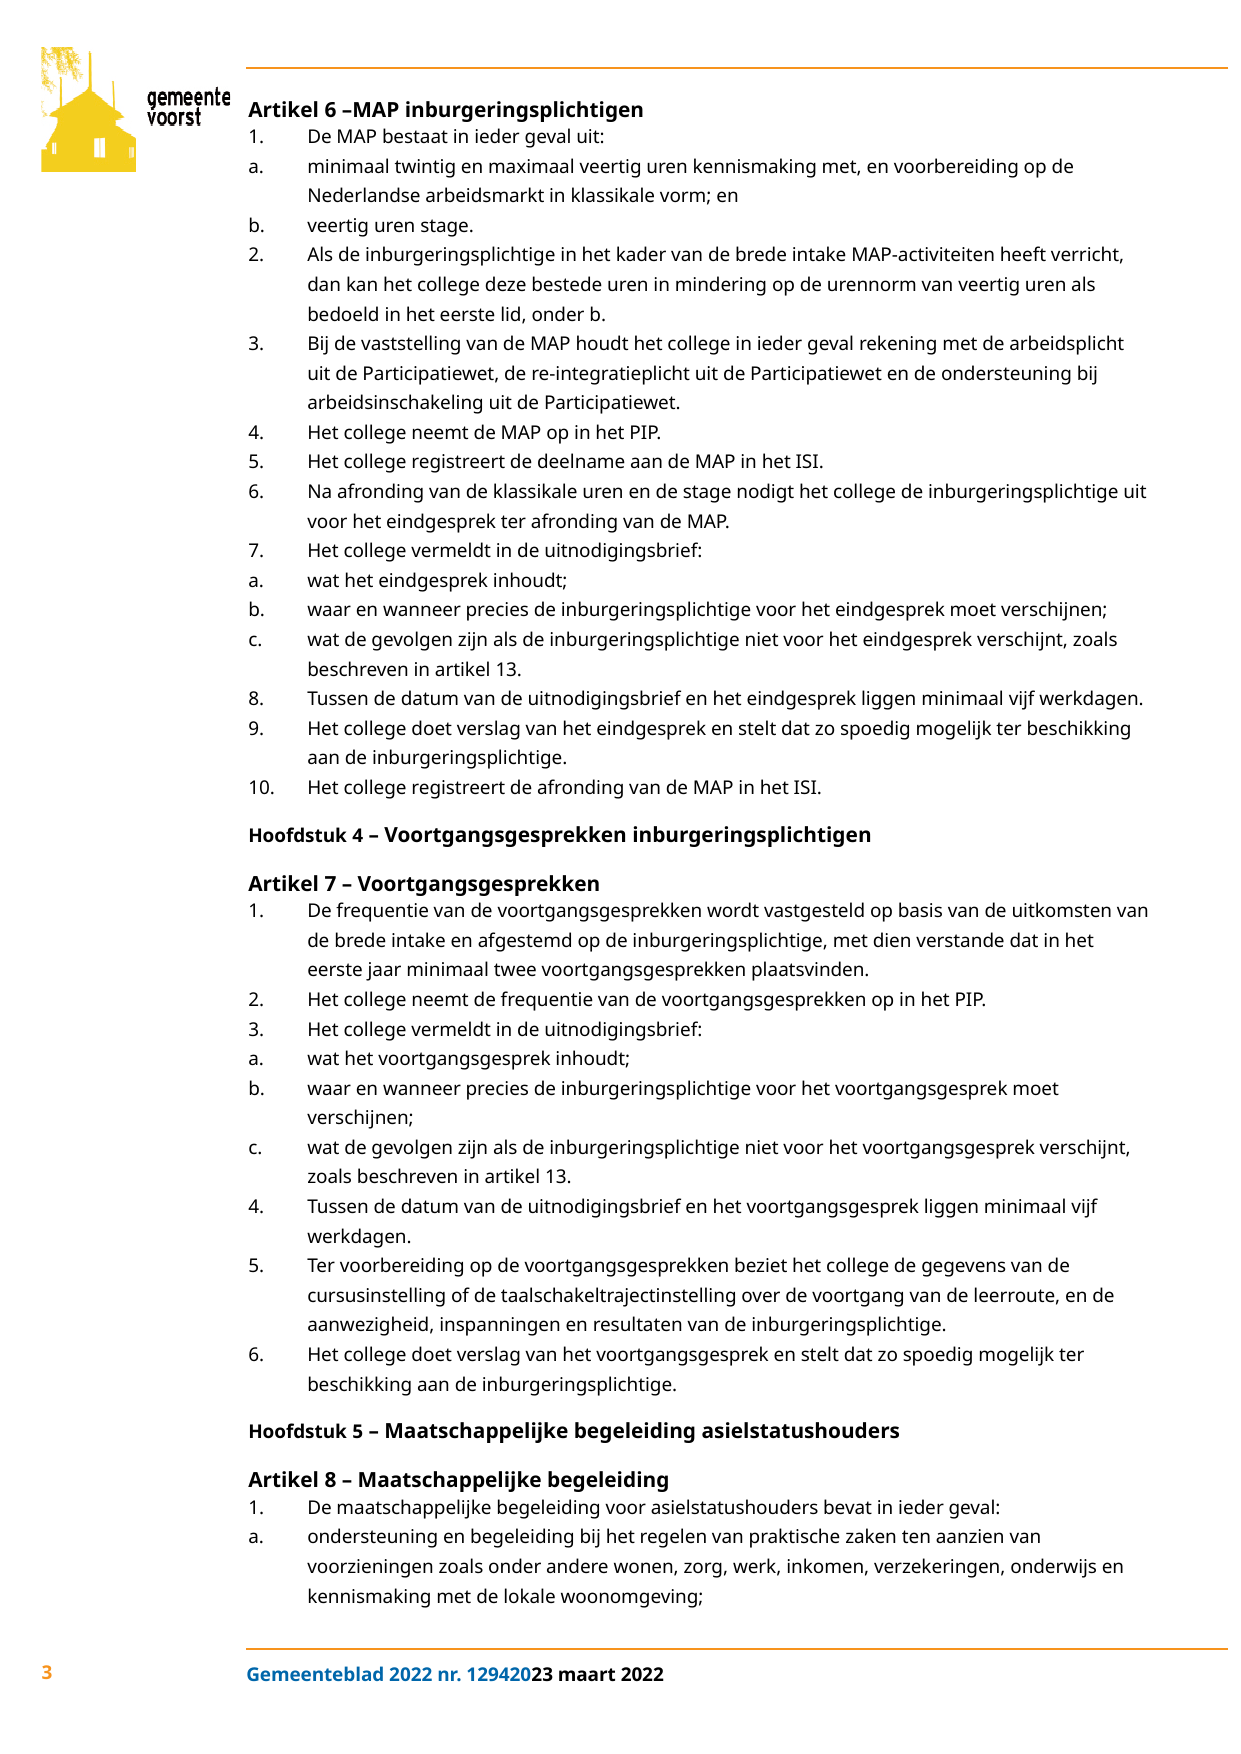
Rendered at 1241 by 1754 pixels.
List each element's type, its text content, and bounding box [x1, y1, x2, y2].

text Artikel 8 – Maatschappelijke begeleiding [248, 1466, 1152, 1494]
list wat de gevolgen zijn als de inburgeringsplichtige niet voor het eindgesprek verschijnt, zoals beschreven in artikel 13. [248, 626, 1152, 681]
list ondersteuning en begeleiding bij het regelen van praktische zaken ten aanzien van voorzieningen zoals onder andere wonen, zorg, werk, inkomen, verzekeringen, onderwijs en kennismaking met de lokale woonomgeving; [248, 1524, 1152, 1608]
text Artikel 6 –MAP inburgeringsplichtigen [248, 95, 1152, 123]
list Het college vermeldt in de uitnodigingsbrief: [248, 537, 1152, 563]
text Artikel 7 – Voortgangsgesprekken [248, 869, 1152, 897]
list Na afronding van de klassikale uren en de stage nodigt het college de inburgeringsplichtige uit voor het eindgesprek ter afronding van de MAP. [248, 478, 1152, 533]
list Het college registreert de deelname aan de MAP in het ISI. [248, 449, 1152, 474]
list veertig uren stage. [248, 212, 1152, 238]
list Het college neemt de MAP op in het PIP. [248, 419, 1152, 445]
list Bij de vaststelling van de MAP houdt het college in ieder geval rekening met de arbeidsplicht uit de Participatiewet, de re-integratieplicht uit de Participatiewet en de ondersteuning bij arbeidsinschakeling uit de Participatiewet. [248, 330, 1152, 415]
list wat de gevolgen zijn als de inburgeringsplichtige niet voor het voortgangsgesprek verschijnt, zoals beschreven in artikel 13. [248, 1134, 1152, 1189]
list Het college neemt de frequentie van de voortgangsgesprekken op in het PIP. [248, 986, 1152, 1012]
text Hoofdstuk 5 – Maatschappelijke begeleiding asielstatushouders [248, 1416, 1152, 1445]
list Het college doet verslag van het voortgangsgesprek en stelt dat zo spoedig mogelijk ter beschikking aan de inburgeringsplichtige. [248, 1341, 1152, 1396]
list Het college doet verslag van het eindgesprek en stelt dat zo spoedig mogelijk ter beschikking aan de inburgeringsplichtige. [248, 715, 1152, 770]
list wat het eindgesprek inhoudt; [248, 567, 1152, 593]
picture [41, 47, 231, 172]
list De frequentie van de voortgangsgesprekken wordt vastgesteld op basis van de uitkomsten van de brede intake en afgestemd op de inburgeringsplichtige, met dien verstande dat in het eerste jaar minimaal twee voortgangsgesprekken plaatsvinden. [248, 897, 1152, 982]
list minimaal twintig en maximaal veertig uren kennismaking met, en voorbereiding op de Nederlandse arbeidsmarkt in klassikale vorm; en [248, 153, 1152, 208]
list De MAP bestaat in ieder geval uit: [248, 123, 1152, 149]
list Ter voorbereiding op de voortgangsgesprekken beziet het college de gegevens van de cursusinstelling of de taalschakeltrajectinstelling over de voortgang van de leerroute, en de aanwezigheid, inspanningen en resultaten van de inburgeringsplichtige. [248, 1252, 1152, 1337]
list wat het voortgangsgesprek inhoudt; [248, 1045, 1152, 1071]
list De maatschappelijke begeleiding voor asielstatushouders bevat in ieder geval: [248, 1494, 1152, 1520]
list Het college registreert de afronding van de MAP in het ISI. [248, 774, 1152, 800]
list Als de inburgeringsplichtige in het kader van de brede intake MAP-activiteiten heeft verricht, dan kan het college deze bestede uren in mindering op de urennorm van veertig uren als bedoeld in het eerste lid, onder b. [248, 242, 1152, 326]
list Tussen de datum van de uitnodigingsbrief en het voortgangsgesprek liggen minimaal vijf werkdagen. [248, 1193, 1152, 1248]
list Het college vermeldt in de uitnodigingsbrief: [248, 1016, 1152, 1041]
list Tussen de datum van de uitnodigingsbrief en het eindgesprek liggen minimaal vijf werkdagen. [248, 685, 1152, 711]
list waar en wanneer precies de inburgeringsplichtige voor het eindgesprek moet verschijnen; [248, 597, 1152, 622]
list waar en wanneer precies de inburgeringsplichtige voor het voortgangsgesprek moet verschijnen; [248, 1075, 1152, 1130]
text Hoofdstuk 4 – Voortgangsgesprekken inburgeringsplichtigen [248, 820, 1152, 848]
